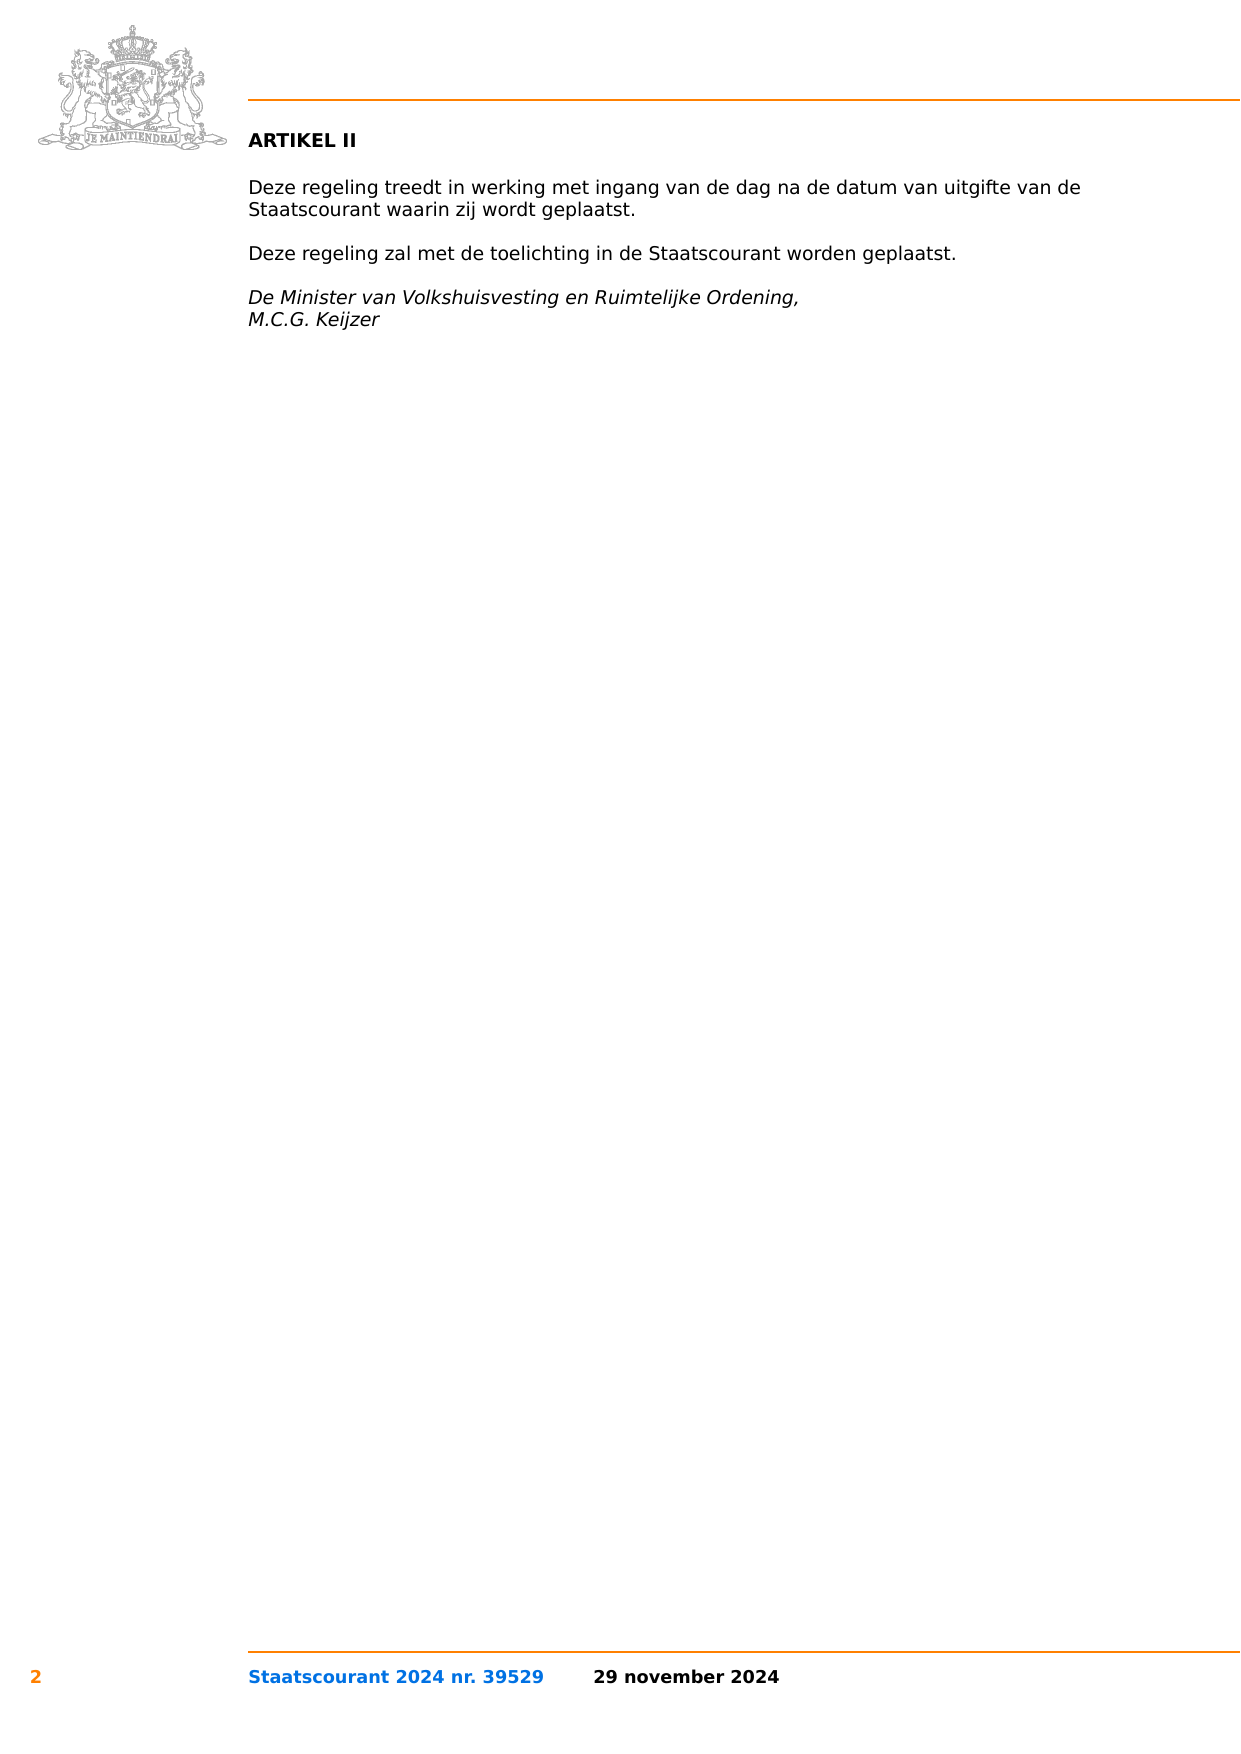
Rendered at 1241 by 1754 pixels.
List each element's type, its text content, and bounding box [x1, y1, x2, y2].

subtitle ARTIKEL II [248, 130, 1163, 152]
text Deze regeling treedt in werking met ingang van de dag na de datum van uitgifte van de Staatscourant waarin zij wordt geplaatst. [248, 177, 1163, 221]
text De Minister van Volkshuisvesting en Ruimtelijke Ordening, M.C.G. Keijzer [248, 287, 1163, 331]
picture [38, 25, 227, 150]
text Deze regeling zal met de toelichting in de Staatscourant worden geplaatst. [248, 243, 1163, 265]
